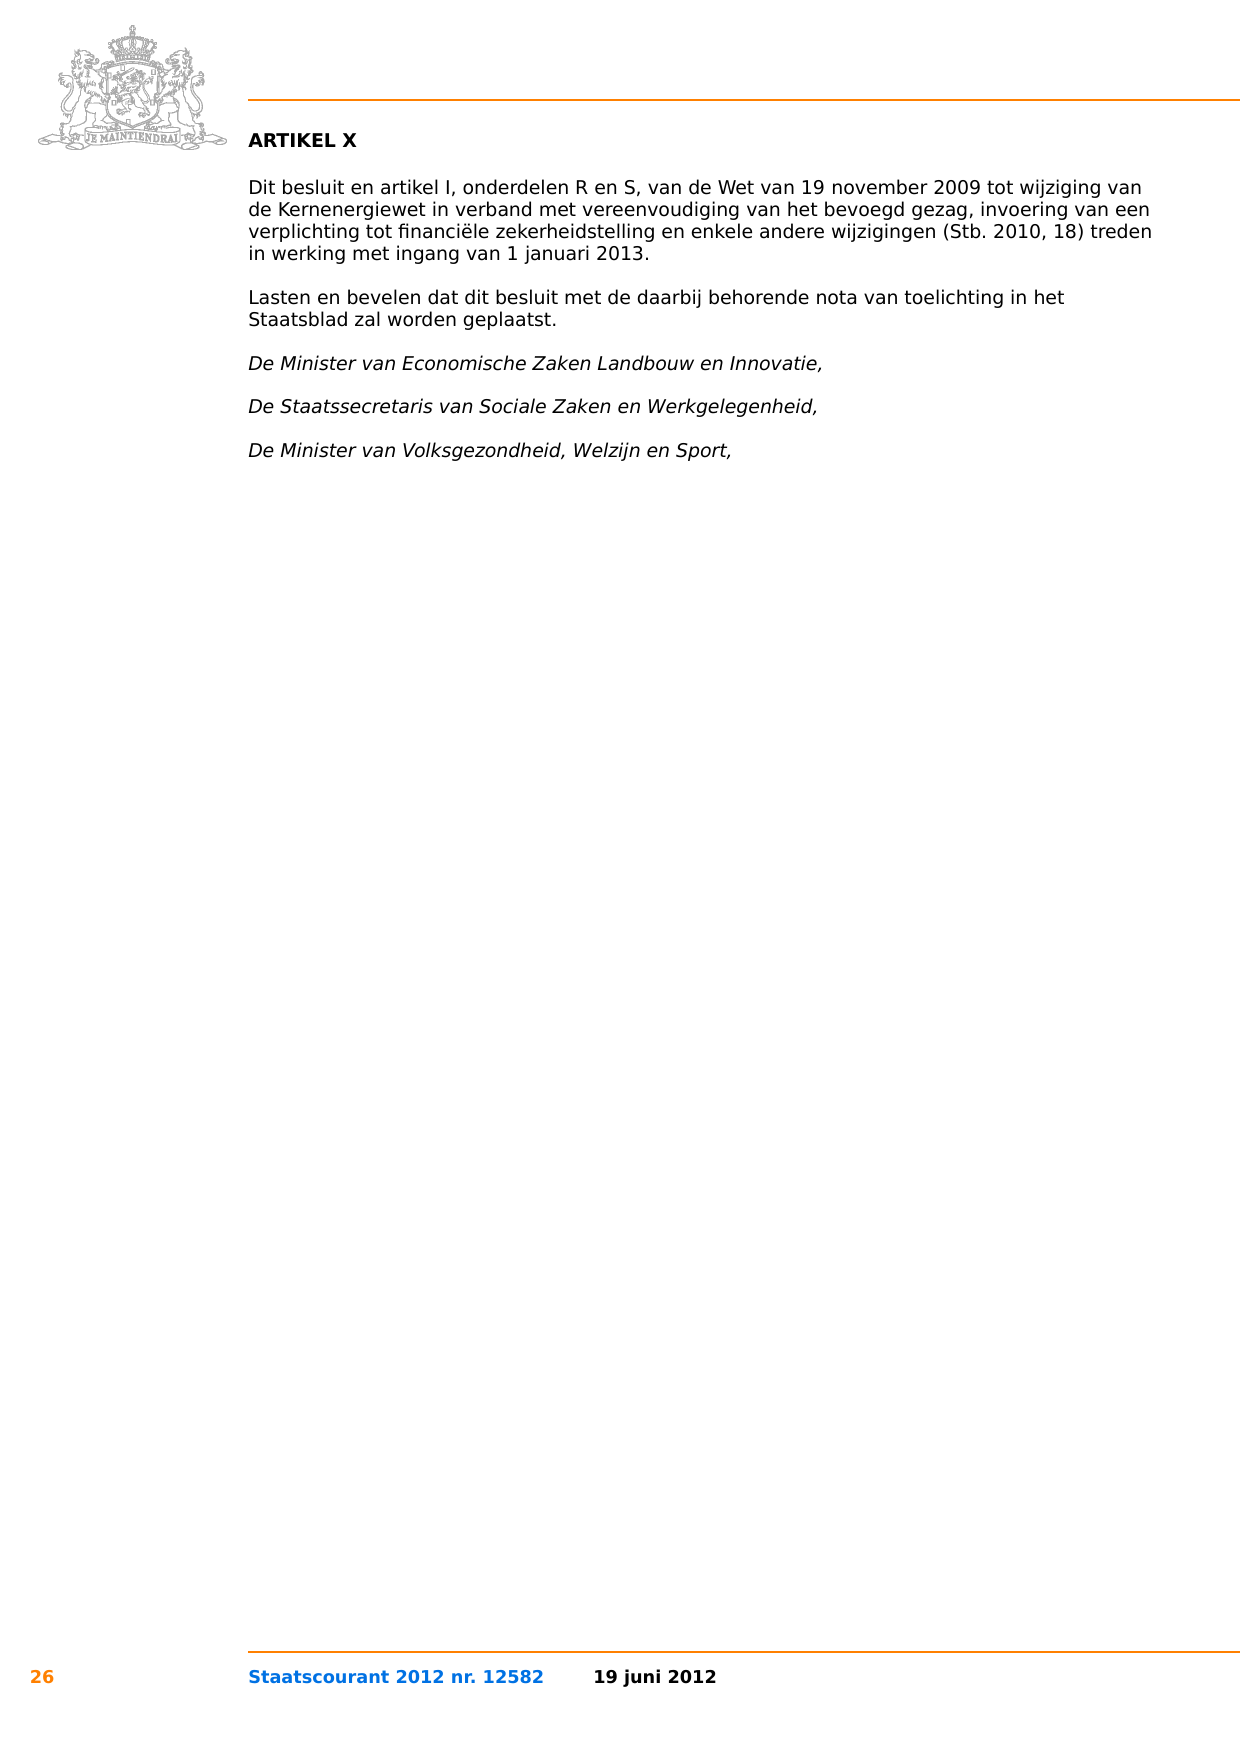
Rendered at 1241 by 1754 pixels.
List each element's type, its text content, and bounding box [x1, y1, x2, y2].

text De Minister van Volksgezondheid, Welzijn en Sport, [248, 440, 1163, 462]
text Dit besluit en artikel I, onderdelen R en S, van de Wet van 19 november 2009 tot wijziging van de Kernenergiewet in verband met vereenvoudiging van het bevoegd gezag, invoering van een verplichting tot financiële zekerheidstelling en enkele andere wijzigingen (Stb. 2010, 18) treden in werking met ingang van 1 januari 2013. [248, 177, 1163, 265]
text De Minister van Economische Zaken Landbouw en Innovatie, [248, 352, 1163, 374]
subtitle ARTIKEL X [248, 130, 1163, 152]
text Lasten en bevelen dat dit besluit met de daarbij behorende nota van toelichting in het Staatsblad zal worden geplaatst. [248, 287, 1163, 331]
picture [38, 25, 227, 150]
text De Staatssecretaris van Sociale Zaken en Werkgelegenheid, [248, 396, 1163, 418]
